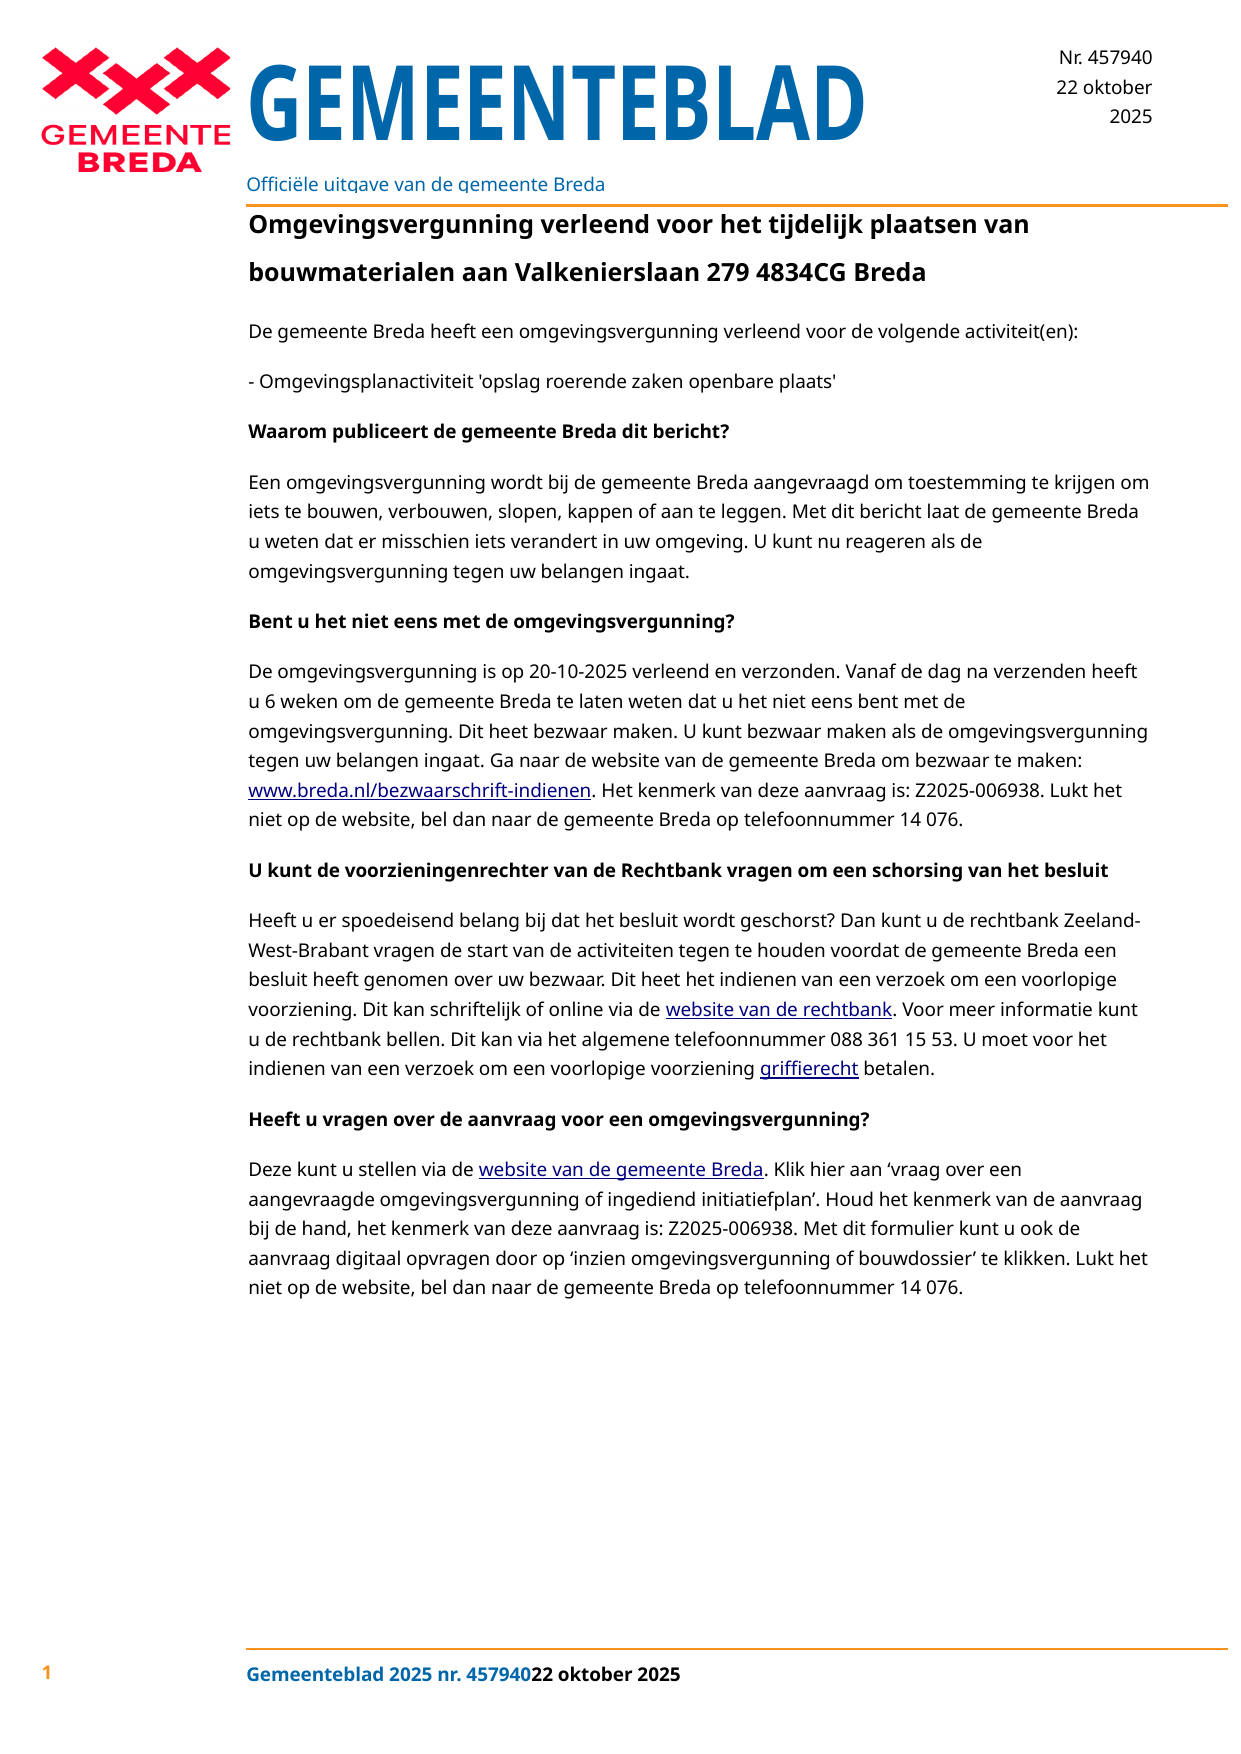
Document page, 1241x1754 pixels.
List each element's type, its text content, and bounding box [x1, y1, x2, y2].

text Heeft u vragen over de aanvraag voor een omgevingsvergunning? [248, 1106, 1152, 1132]
text Omgevingsvergunning verleend voor het tijdelijk plaatsen van bouwmaterialen aan Valkenierslaan 279 4834CG Breda [248, 207, 1152, 288]
text De gemeente Breda heeft een omgevingsvergunning verleend voor de volgende activiteit(en): [248, 318, 1152, 344]
text De omgevingsvergunning is op 20-10-2025 verleend en verzonden. Vanaf de dag na verzenden heeft u 6 weken om de gemeente Breda te laten weten dat u het niet eens bent met de omgevingsvergunning. Dit heet bezwaar maken. U kunt bezwaar maken als de omgevingsvergunning tegen uw belangen ingaat. Ga naar de website van de gemeente Breda om bezwaar te maken: www.breda.nl/bezwaarschrift-indienen. Het kenmerk van deze aanvraag is: Z2025-006938. Lukt het niet op de website, bel dan naar de gemeente Breda op telefoonnummer 14 076. [248, 659, 1152, 832]
picture [41, 47, 231, 172]
text Heeft u er spoedeisend belang bij dat het besluit wordt geschorst? Dan kunt u de rechtbank Zeeland-West-Brabant vragen de start van de activiteiten tegen te houden voordat de gemeente Breda een besluit heeft genomen over uw bezwaar. Dit heet het indienen van een verzoek om een voorlopige voorziening. Dit kan schriftelijk of online via de website van de rechtbank. Voor meer informatie kunt u de rechtbank bellen. Dit kan via het algemene telefoonnummer 088 361 15 53. U moet voor het indienen van een verzoek om een voorlopige voorziening griffierecht betalen. [248, 907, 1152, 1081]
text - Omgevingsplanactiviteit 'opslag roerende zaken openbare plaats' [248, 368, 1152, 394]
text Deze kunt u stellen via de website van de gemeente Breda. Klik hier aan ‘vraag over een aangevraagde omgevingsvergunning of ingediend initiatiefplan’. Houd het kenmerk van de aanvraag bij de hand, het kenmerk van deze aanvraag is: Z2025-006938. Met dit formulier kunt u ook de aanvraag digitaal opvragen door op ‘inzien omgevingsvergunning of bouwdossier’ te klikken. Lukt het niet op de website, bel dan naar de gemeente Breda op telefoonnummer 14 076. [248, 1156, 1152, 1300]
text Waarom publiceert de gemeente Breda dit bericht? [248, 419, 1152, 444]
text U kunt de voorzieningenrechter van de Rechtbank vragen om een schorsing van het besluit [248, 857, 1152, 883]
text Een omgevingsvergunning wordt bij de gemeente Breda aangevraagd om toestemming te krijgen om iets te bouwen, verbouwen, slopen, kappen of aan te leggen. Met dit bericht laat de gemeente Breda u weten dat er misschien iets verandert in uw omgeving. U kunt nu reageren als de omgevingsvergunning tegen uw belangen ingaat. [248, 469, 1152, 584]
text Bent u het niet eens met de omgevingsvergunning? [248, 608, 1152, 634]
